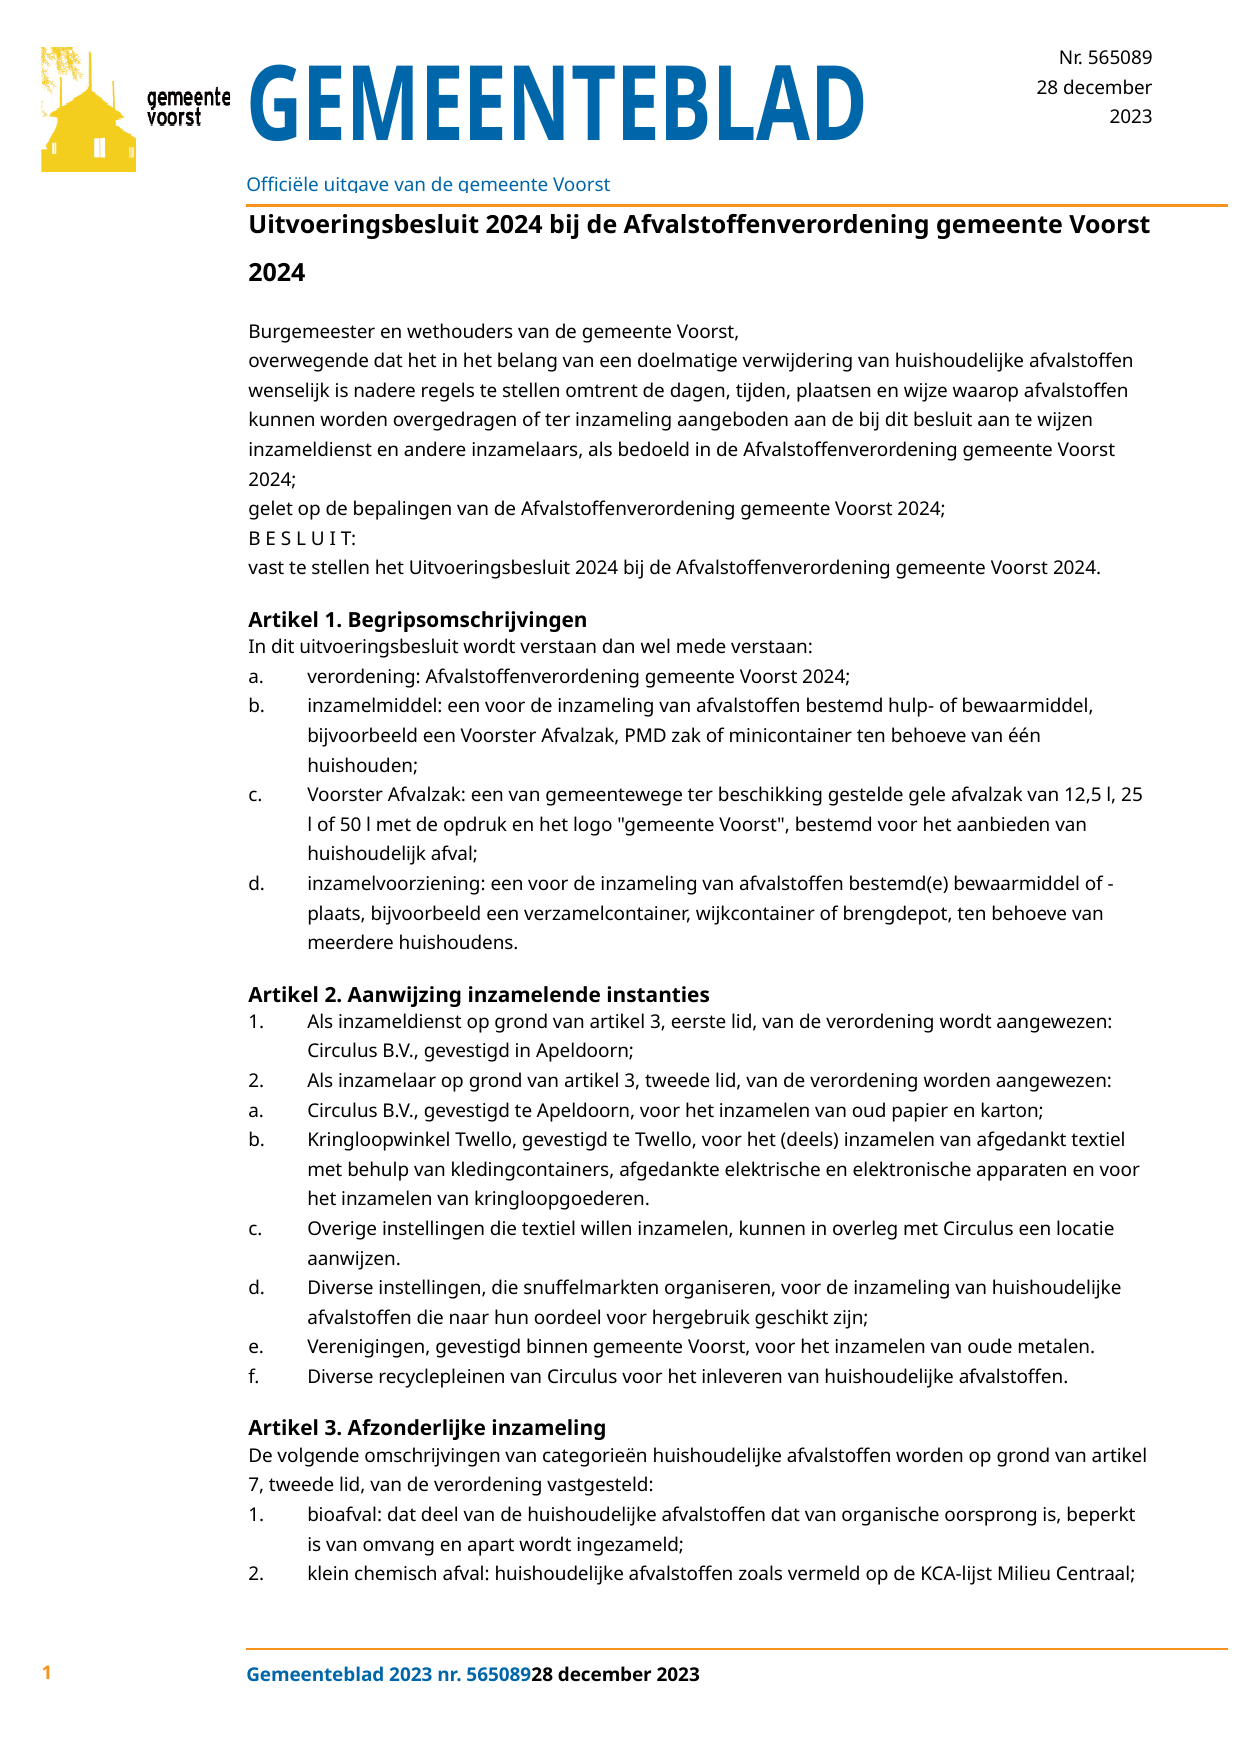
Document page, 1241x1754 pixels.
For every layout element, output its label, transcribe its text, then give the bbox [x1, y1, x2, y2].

text overwegende dat het in het belang van een doelmatige verwijdering van huishoudelijke afvalstoffen wenselijk is nadere regels te stellen omtrent de dagen, tijden, plaatsen en wijze waarop afvalstoffen kunnen worden overgedragen of ter inzameling aangeboden aan de bij dit besluit aan te wijzen inzameldienst en andere inzamelaars, als bedoeld in de Afvalstoffenverordening gemeente Voorst 2024; [248, 347, 1152, 492]
list Verenigingen, gevestigd binnen gemeente Voorst, voor het inzamelen van oude metalen. [248, 1333, 1152, 1359]
list inzamelmiddel: een voor de inzameling van afvalstoffen bestemd hulp- of bewaarmiddel, bijvoorbeeld een Voorster Afvalzak, PMD zak of minicontainer ten behoeve van één huishouden; [248, 693, 1152, 777]
text gelet op de bepalingen van de Afvalstoffenverordening gemeente Voorst 2024; [248, 495, 1152, 521]
text Artikel 1. Begripsomschrijvingen [248, 605, 1152, 633]
text B E S L U I T: [248, 525, 1152, 551]
list inzamelvoorziening: een voor de inzameling van afvalstoffen bestemd(e) bewaarmiddel of -plaats, bijvoorbeeld een verzamelcontainer, wijkcontainer of brengdepot, ten behoeve van meerdere huishoudens. [248, 870, 1152, 955]
text Artikel 2. Aanwijzing inzamelende instanties [248, 980, 1152, 1008]
list klein chemisch afval: huishoudelijke afvalstoffen zoals vermeld op de KCA-lijst Milieu Centraal; [248, 1560, 1152, 1586]
list Diverse recyclepleinen van Circulus voor het inleveren van huishoudelijke afvalstoffen. [248, 1363, 1152, 1389]
picture [41, 47, 231, 172]
list Overige instellingen die textiel willen inzamelen, kunnen in overleg met Circulus een locatie aanwijzen. [248, 1215, 1152, 1271]
list Voorster Afvalzak: een van gemeentewege ter beschikking gestelde gele afvalzak van 12,5 l, 25 l of 50 l met de opdruk en het logo "gemeente Voorst", bestemd voor het aanbieden van huishoudelijk afval; [248, 781, 1152, 866]
list Als inzamelaar op grond van artikel 3, tweede lid, van de verordening worden aangewezen: [248, 1067, 1152, 1093]
list Diverse instellingen, die snuffelmarkten organiseren, voor de inzameling van huishoudelijke afvalstoffen die naar hun oordeel voor hergebruik geschikt zijn; [248, 1274, 1152, 1330]
text vast te stellen het Uitvoeringsbesluit 2024 bij de Afvalstoffenverordening gemeente Voorst 2024. [248, 554, 1152, 580]
text De volgende omschrijvingen van categorieën huishoudelijke afvalstoffen worden op grond van artikel 7, tweede lid, van de verordening vastgesteld: [248, 1442, 1152, 1497]
text Uitvoeringsbesluit 2024 bij de Afvalstoffenverordening gemeente Voorst 2024 [248, 207, 1152, 288]
text Burgemeester en wethouders van de gemeente Voorst, [248, 318, 1152, 344]
list Circulus B.V., gevestigd te Apeldoorn, voor het inzamelen van oud papier en karton; [248, 1097, 1152, 1123]
text In dit uitvoeringsbesluit wordt verstaan dan wel mede verstaan: [248, 633, 1152, 659]
text Artikel 3. Afzonderlijke inzameling [248, 1413, 1152, 1442]
list verordening: Afvalstoffenverordening gemeente Voorst 2024; [248, 663, 1152, 689]
list bioafval: dat deel van de huishoudelijke afvalstoffen dat van organische oorsprong is, beperkt is van omvang en apart wordt ingezameld; [248, 1501, 1152, 1556]
list Kringloopwinkel Twello, gevestigd te Twello, voor het (deels) inzamelen van afgedankt textiel met behulp van kledingcontainers, afgedankte elektrische en elektronische apparaten en voor het inzamelen van kringloopgoederen. [248, 1126, 1152, 1211]
list Als inzameldienst op grond van artikel 3, eerste lid, van de verordening wordt aangewezen: Circulus B.V., gevestigd in Apeldoorn; [248, 1008, 1152, 1063]
